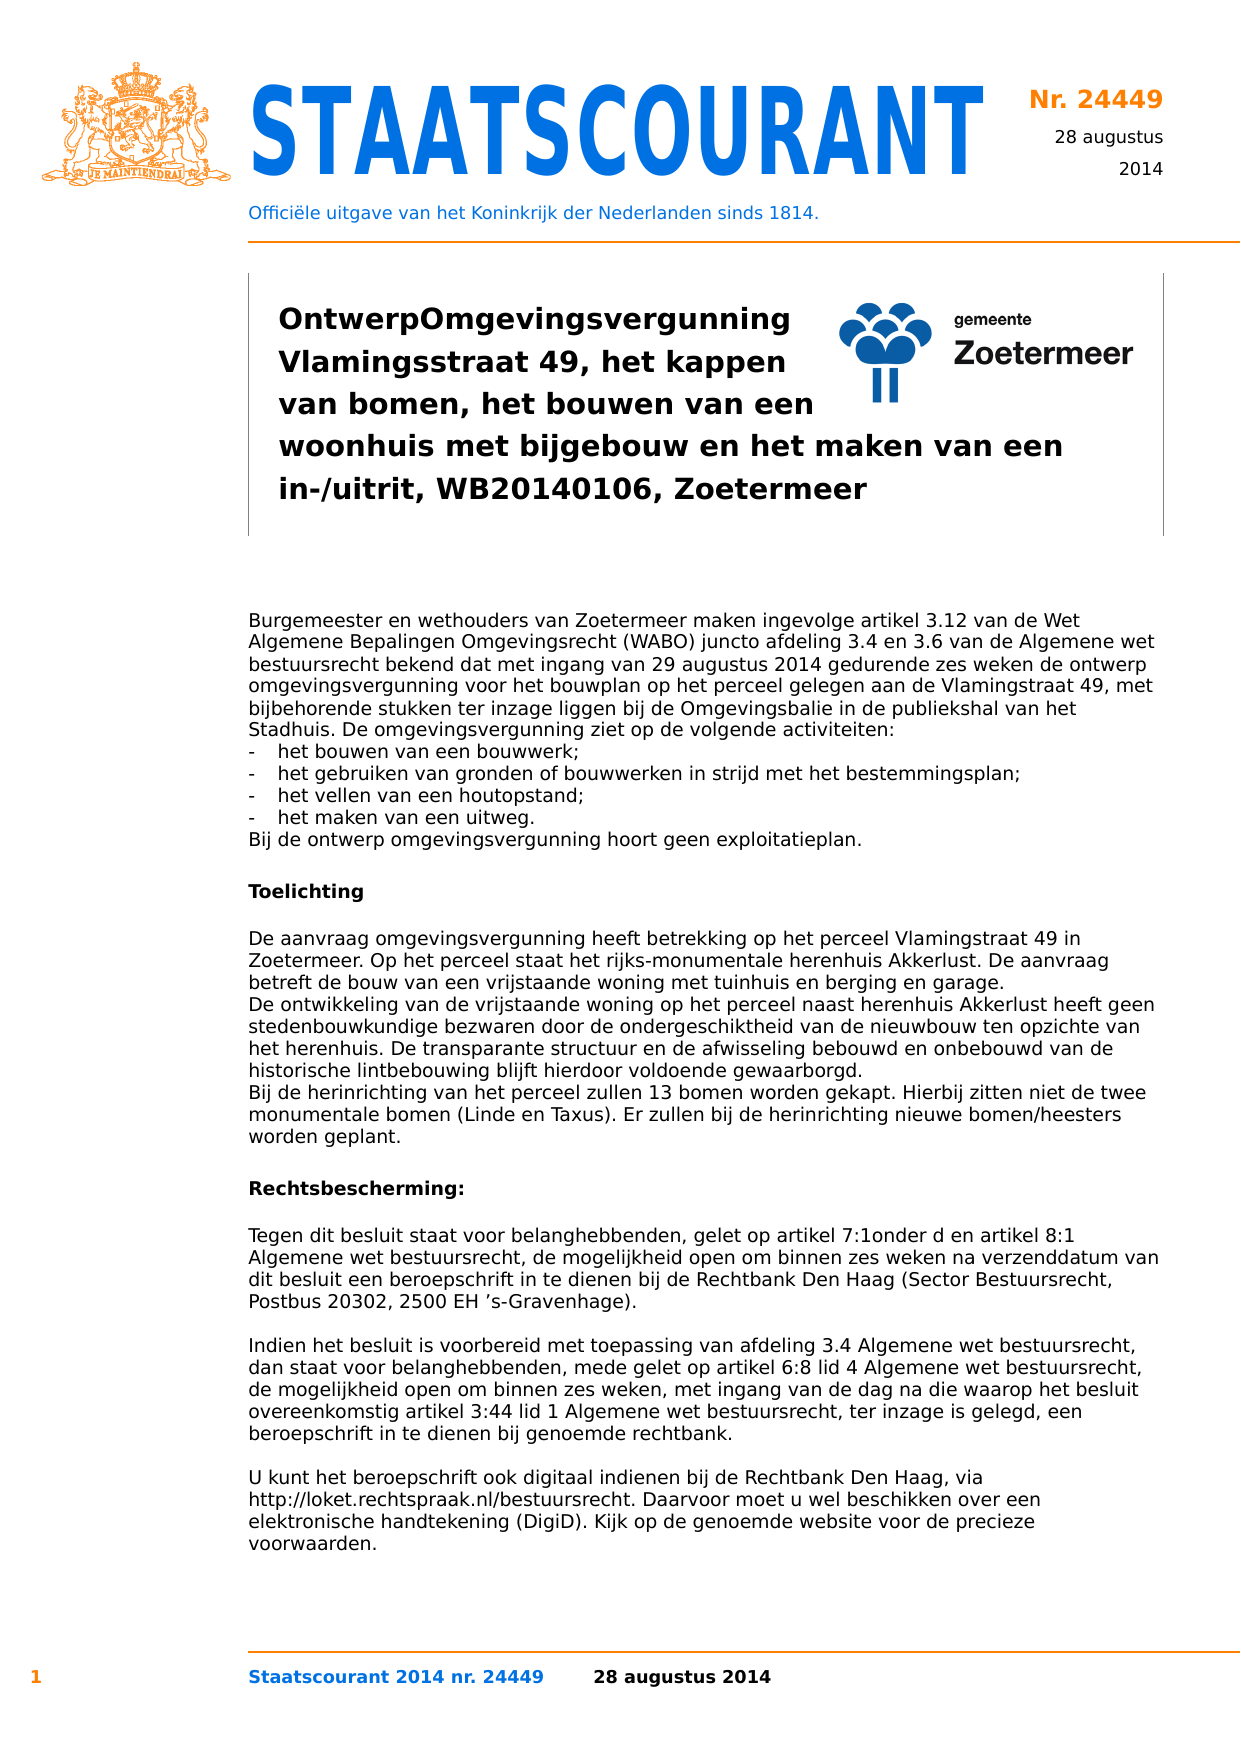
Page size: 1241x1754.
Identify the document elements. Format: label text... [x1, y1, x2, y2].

picture [41, 62, 231, 186]
table_header STAATSCOURANT [248, 62, 998, 203]
text Burgemeester en wethouders van Zoetermeer maken ingevolge artikel 3.12 van de Wet Algemene Bepalingen Omgevingsrecht (WABO) juncto afdeling 3.4 en 3.6 van de Algemene wet bestuursrecht bekend dat met ingang van 29 augustus 2014 gedurende zes weken de ontwerp omgevingsvergunning voor het bouwplan op het perceel gelegen aan de Vlamingstraat 49, met bijbehorende stukken ter inzage liggen bij de Omgevingsbalie in de publiekshal van het Stadhuis. De omgevingsvergunning ziet op de volgende activiteiten: [248, 609, 1163, 741]
text - het vellen van een houtopstand; [248, 785, 1163, 807]
subtitle Toelichting [248, 881, 1163, 903]
table_header [25, 62, 248, 241]
subtitle Rechtsbescherming: [248, 1178, 1163, 1200]
table_cell Officiële uitgave van het Koninkrijk der Nederlanden sinds 1814. [248, 203, 1240, 241]
text - het gebruiken van gronden of bouwwerken in strijd met het bestemmingsplan; [248, 763, 1163, 785]
table_cell 2014 [998, 153, 1240, 203]
picture [838, 302, 1134, 403]
text Bij de ontwerp omgevingsvergunning hoort geen exploitatieplan. [248, 829, 1163, 851]
text De aanvraag omgevingsvergunning heeft betrekking op het perceel Vlamingstraat 49 in Zoetermeer. Op het perceel staat het rijks-monumentale herenhuis Akkerlust. De aanvraag betreft de bouw van een vrijstaande woning met tuinhuis en berging en garage. [248, 928, 1163, 994]
text De ontwikkeling van de vrijstaande woning op het perceel naast herenhuis Akkerlust heeft geen stedenbouwkundige bezwaren door de ondergeschiktheid van de nieuwbouw ten opzichte van het herenhuis. De transparante structuur en de afwisseling bebouwd en onbebouwd van de historische lintbebouwing blijft hierdoor voldoende gewaarborgd. [248, 994, 1163, 1082]
text - het bouwen van een bouwwerk; [248, 741, 1163, 763]
table_header Nr. 24449 [998, 62, 1240, 121]
text Bij de herinrichting van het perceel zullen 13 bomen worden gekapt. Hierbij zitten niet de twee monumentale bomen (Linde en Taxus). Er zullen bij de herinrichting nieuwe bomen/heesters worden geplant. [248, 1082, 1163, 1148]
text U kunt het beroepschrift ook digitaal indienen bij de Rechtbank Den Haag, via http://loket.rechtspraak.nl/bestuursrecht. Daarvoor moet u wel beschikken over een elektronische handtekening (DigiD). Kijk op de genoemde website voor de precieze voorwaarden. [248, 1467, 1163, 1554]
text - het maken van een uitweg. [248, 807, 1163, 829]
text Indien het besluit is voorbereid met toepassing van afdeling 3.4 Algemene wet bestuursrecht, dan staat voor belanghebbenden, mede gelet op artikel 6:8 lid 4 Algemene wet bestuursrecht, de mogelijkheid open om binnen zes weken, met ingang van de dag na die waarop het besluit overeenkomstig artikel 3:44 lid 1 Algemene wet bestuursrecht, ter inzage is gelegd, een beroepschrift in te dienen bij genoemde rechtbank. [248, 1335, 1163, 1445]
table_cell 28 augustus [998, 121, 1240, 153]
text Tegen dit besluit staat voor belanghebbenden, gelet op artikel 7:1onder d en artikel 8:1 Algemene wet bestuursrecht, de mogelijkheid open om binnen zes weken na verzenddatum van dit besluit een beroepschrift in te dienen bij de Rechtbank Den Haag (Sector Bestuursrecht, Postbus 20302, 2500 EH ’s-Gravenhage). [248, 1225, 1163, 1313]
subtitle OntwerpOmgevingsvergunning Vlamingsstraat 49, het kappen van bomen, het bouwen van een woonhuis met bijgebouw en het maken van een in-/uitrit, WB20140106, Zoetermeer [249, 273, 1163, 536]
